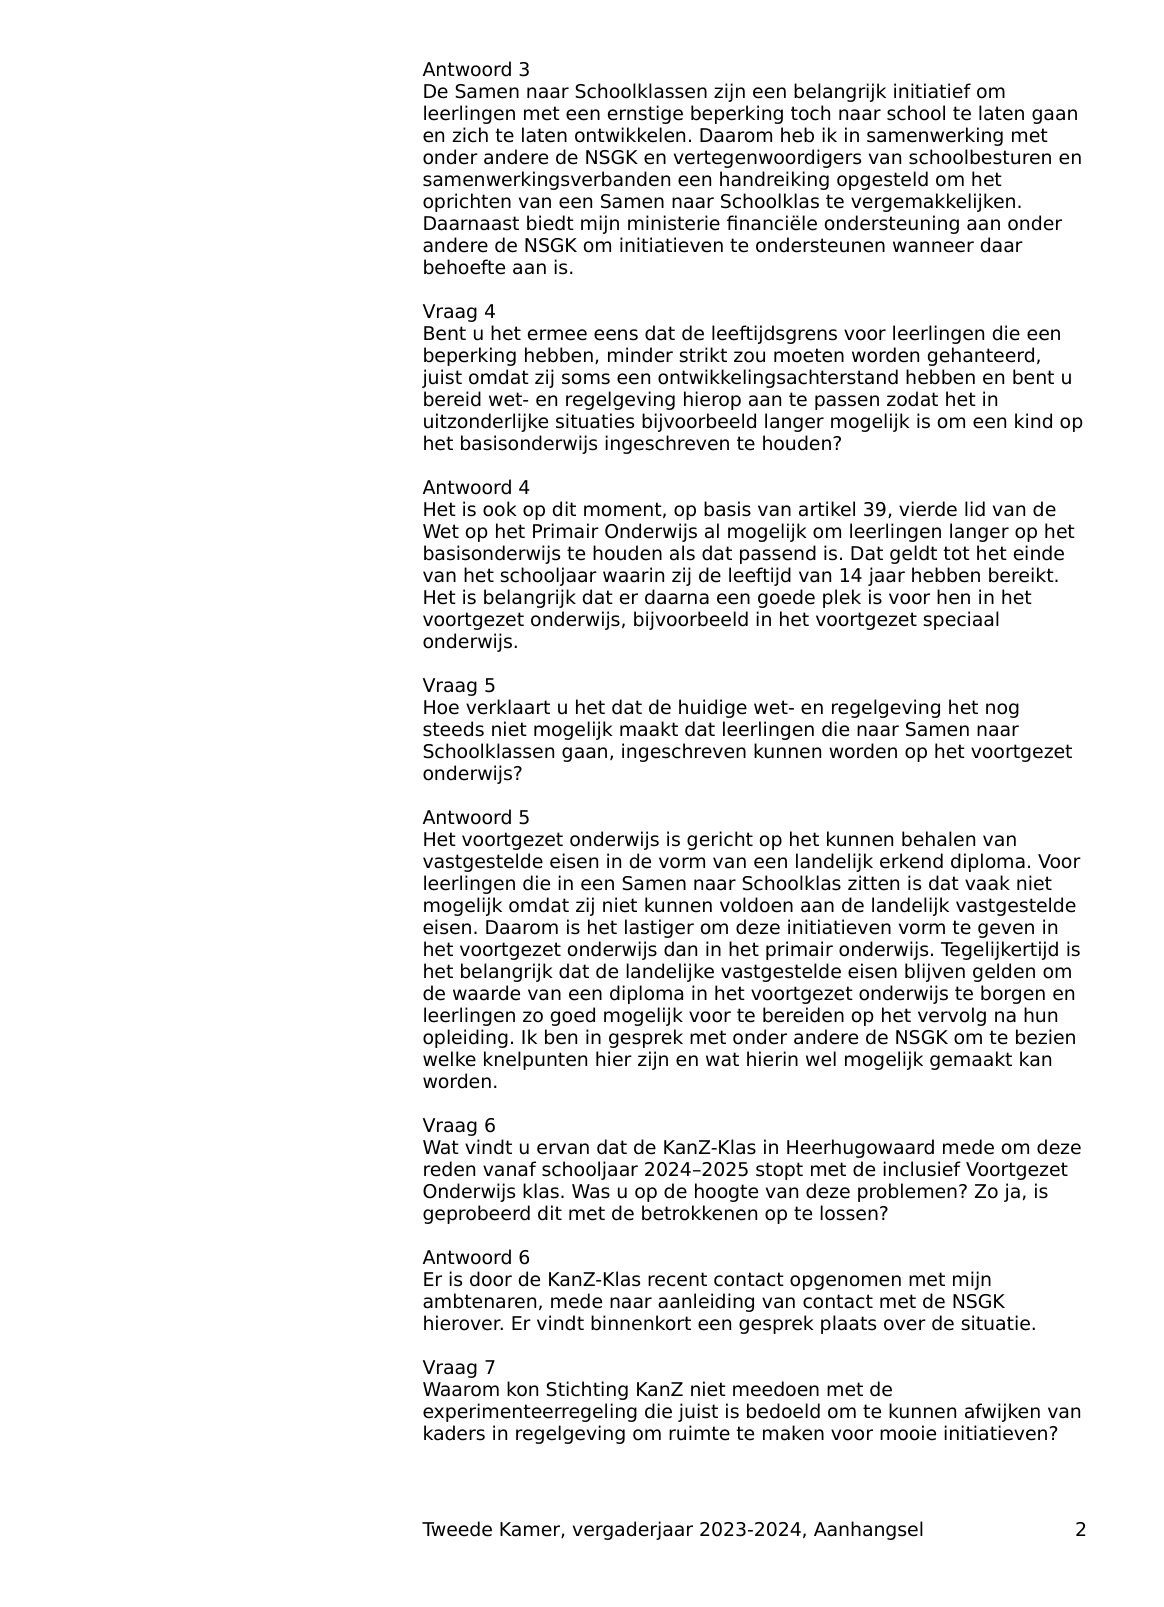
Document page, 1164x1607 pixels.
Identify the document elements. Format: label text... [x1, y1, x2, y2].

text Bent u het ermee eens dat de leeftijdsgrens voor leerlingen die een beperking hebben, minder strikt zou moeten worden gehanteerd, juist omdat zij soms een ontwikkelingsachterstand hebben en bent u bereid wet- en regelgeving hierop aan te passen zodat het in uitzonderlijke situaties bijvoorbeeld langer mogelijk is om een kind op het basisonderwijs ingeschreven te houden? [422, 323, 1087, 455]
text Vraag 4 [422, 301, 1087, 323]
text Wat vindt u ervan dat de KanZ-Klas in Heerhugowaard mede om deze reden vanaf schooljaar 2024–2025 stopt met de inclusief Voortgezet Onderwijs klas. Was u op de hoogte van deze problemen? Zo ja, is geprobeerd dit met de betrokkenen op te lossen? [422, 1137, 1087, 1225]
text Antwoord 4 [422, 477, 1087, 499]
text Vraag 6 [422, 1115, 1087, 1137]
text Waarom kon Stichting KanZ niet meedoen met de experimenteerregeling die juist is bedoeld om te kunnen afwijken van kaders in regelgeving om ruimte te maken voor mooie initiatieven? [422, 1379, 1087, 1445]
text Antwoord 3 [422, 59, 1087, 81]
text Hoe verklaart u het dat de huidige wet- en regelgeving het nog steeds niet mogelijk maakt dat leerlingen die naar Samen naar Schoolklassen gaan, ingeschreven kunnen worden op het voortgezet onderwijs? [422, 697, 1087, 785]
text Vraag 5 [422, 675, 1087, 697]
text Antwoord 5 [422, 807, 1087, 829]
text Antwoord 6 [422, 1247, 1087, 1269]
text De Samen naar Schoolklassen zijn een belangrijk initiatief om leerlingen met een ernstige beperking toch naar school te laten gaan en zich te laten ontwikkelen. Daarom heb ik in samenwerking met onder andere de NSGK en vertegenwoordigers van schoolbesturen en samenwerkingsverbanden een handreiking opgesteld om het oprichten van een Samen naar Schoolklas te vergemakkelijken. Daarnaast biedt mijn ministerie financiële ondersteuning aan onder andere de NSGK om initiatieven te ondersteunen wanneer daar behoefte aan is. [422, 81, 1087, 279]
text Het voortgezet onderwijs is gericht op het kunnen behalen van vastgestelde eisen in de vorm van een landelijk erkend diploma. Voor leerlingen die in een Samen naar Schoolklas zitten is dat vaak niet mogelijk omdat zij niet kunnen voldoen aan de landelijk vastgestelde eisen. Daarom is het lastiger om deze initiatieven vorm te geven in het voortgezet onderwijs dan in het primair onderwijs. Tegelijkertijd is het belangrijk dat de landelijke vastgestelde eisen blijven gelden om de waarde van een diploma in het voortgezet onderwijs te borgen en leerlingen zo goed mogelijk voor te bereiden op het vervolg na hun opleiding. Ik ben in gesprek met onder andere de NSGK om te bezien welke knelpunten hier zijn en wat hierin wel mogelijk gemaakt kan worden. [422, 829, 1087, 1093]
text Vraag 7 [422, 1357, 1087, 1379]
text Het is ook op dit moment, op basis van artikel 39, vierde lid van de Wet op het Primair Onderwijs al mogelijk om leerlingen langer op het basisonderwijs te houden als dat passend is. Dat geldt tot het einde van het schooljaar waarin zij de leeftijd van 14 jaar hebben bereikt. Het is belangrijk dat er daarna een goede plek is voor hen in het voortgezet onderwijs, bijvoorbeeld in het voortgezet speciaal onderwijs. [422, 499, 1087, 653]
text Er is door de KanZ-Klas recent contact opgenomen met mijn ambtenaren, mede naar aanleiding van contact met de NSGK hierover. Er vindt binnenkort een gesprek plaats over de situatie. [422, 1269, 1087, 1335]
